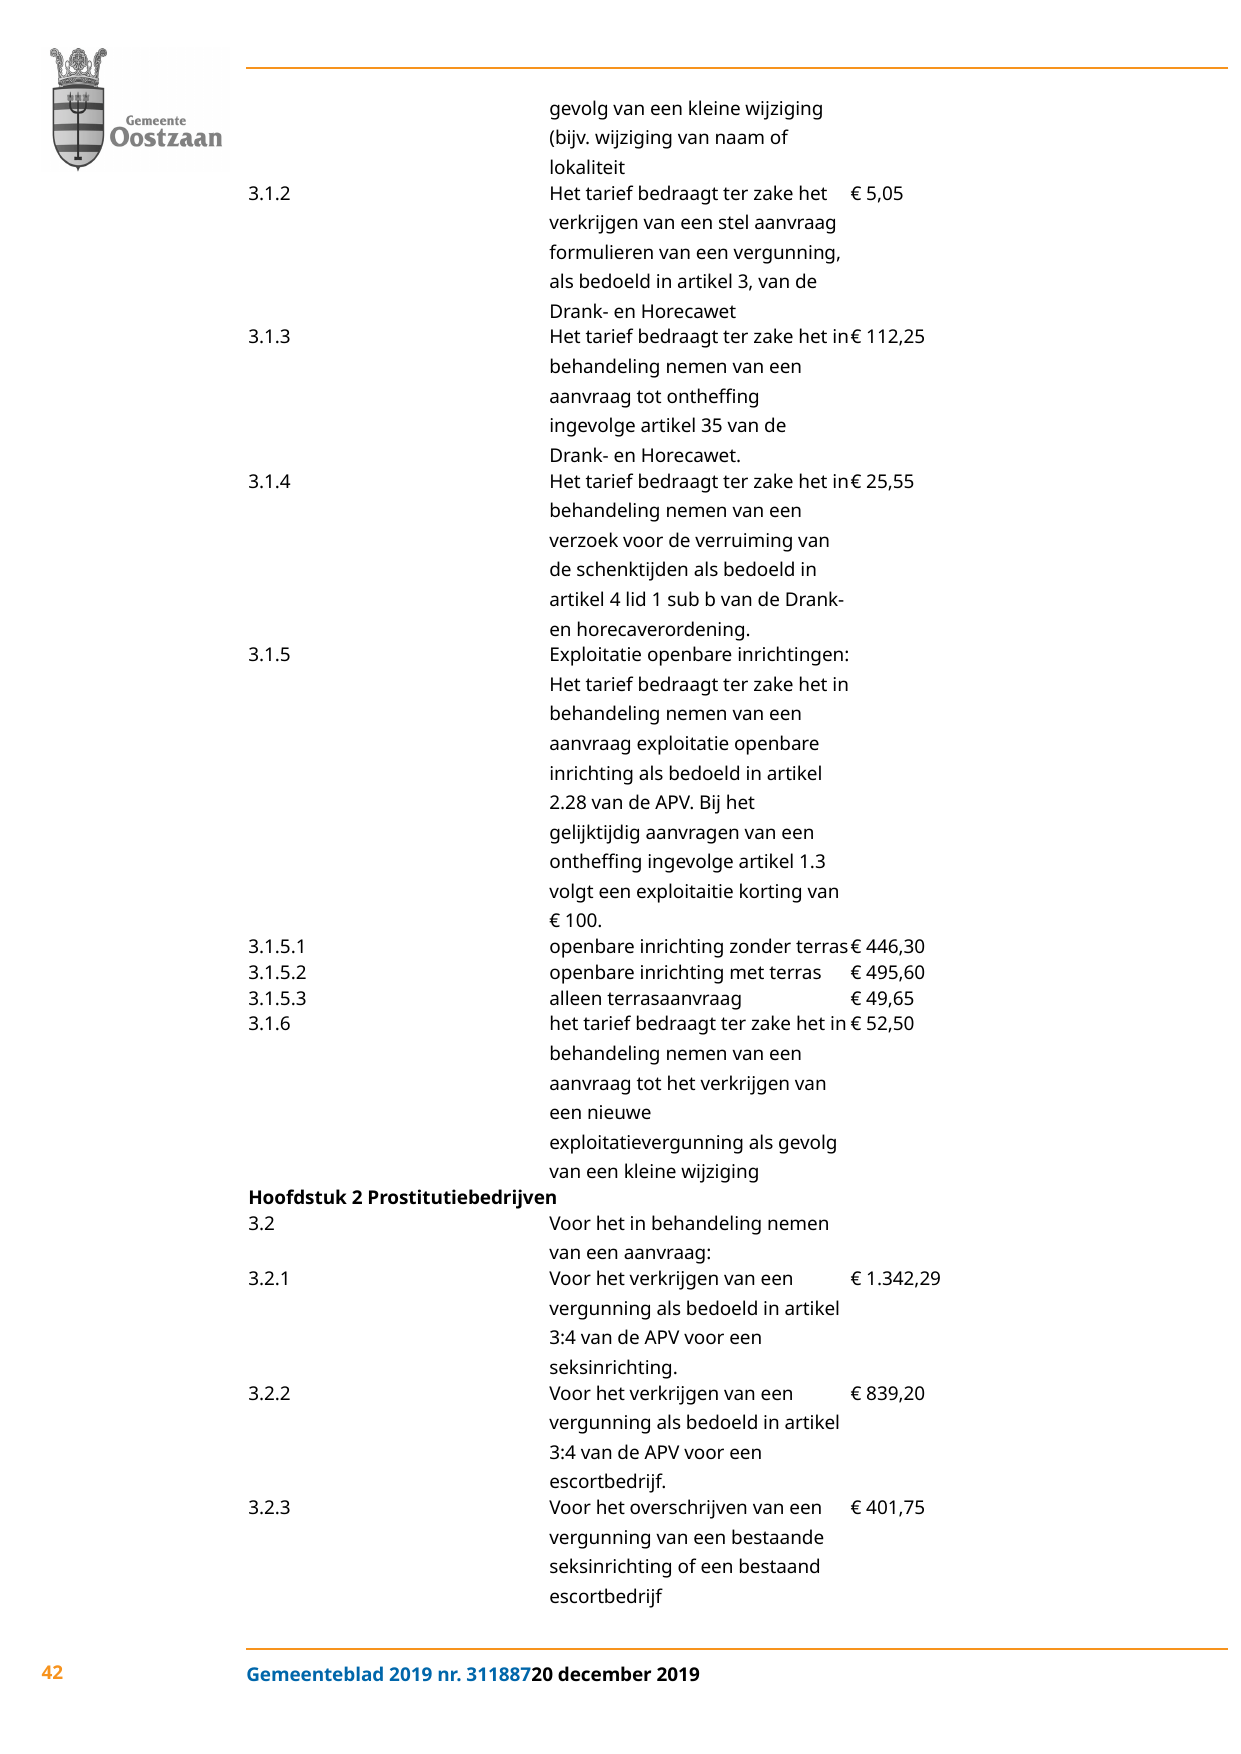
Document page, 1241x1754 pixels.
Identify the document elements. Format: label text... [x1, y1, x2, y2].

table_cell Het tarief bedraagt ter zake het verkrijgen van een stel aanvraag formulieren van een vergunning, als bedoeld in artikel 3, van de Drank- en Horecawet [549, 180, 850, 324]
table_cell Exploitatie openbare inrichtingen: Het tarief bedraagt ter zake het in behandeling nemen van een aanvraag exploitatie openbare inrichting als bedoeld in artikel 2.28 van de APV. Bij het gelijktijdig aanvragen van een ontheffing ingevolge artikel 1.3 volgt een exploitaitie korting van € 100. [549, 641, 850, 933]
table_cell 3.1.5.1 [248, 934, 549, 959]
table_cell € 839,20 [850, 1380, 1152, 1494]
table_cell € 446,30 [850, 934, 1152, 959]
table_cell € 49,65 [850, 985, 1152, 1011]
table_cell 3.1.5.3 [248, 985, 549, 1011]
table_cell Voor het in behandeling nemen van een aanvraag: [549, 1210, 850, 1265]
table_cell € 112,25 [850, 324, 1152, 468]
table_cell Het tarief bedraagt ter zake het in behandeling nemen van een verzoek voor de verruiming van de schenktijden als bedoeld in artikel 4 lid 1 sub b van de Drank- en horecaverordening. [549, 468, 850, 641]
table_cell 3.1.5.2 [248, 959, 549, 985]
table_cell gevolg van een kleine wijziging (bijv. wijziging van naam of lokaliteit [549, 95, 850, 180]
table_cell openbare inrichting zonder terras [549, 934, 850, 959]
table_cell het tarief bedraagt ter zake het in behandeling nemen van een aanvraag tot het verkrijgen van een nieuwe exploitatievergunning als gevolg van een kleine wijziging [549, 1011, 850, 1184]
table_cell alleen terrasaanvraag [549, 985, 850, 1011]
table_cell € 1.342,29 [850, 1265, 1152, 1380]
table_cell Het tarief bedraagt ter zake het in behandeling nemen van een aanvraag tot ontheffing ingevolge artikel 35 van de Drank- en Horecawet. [549, 324, 850, 468]
table_cell 3.1.6 [248, 1011, 549, 1184]
table_cell € 495,60 [850, 959, 1152, 985]
picture [41, 47, 231, 172]
table_cell € 25,55 [850, 468, 1152, 641]
table_cell openbare inrichting met terras [549, 959, 850, 985]
table_cell 3.1.5 [248, 641, 549, 933]
table_cell 3.2 [248, 1210, 549, 1265]
table_cell 3.1.2 [248, 180, 549, 324]
table_cell 3.2.1 [248, 1265, 549, 1380]
table_cell 3.2.3 [248, 1494, 549, 1609]
table_cell Voor het overschrijven van een vergunning van een bestaande seksinrichting of een bestaand escortbedrijf [549, 1494, 850, 1609]
table_cell Voor het verkrijgen van een vergunning als bedoeld in artikel 3:4 van de APV voor een escortbedrijf. [549, 1380, 850, 1494]
table_cell [850, 641, 1152, 933]
table_cell € 52,50 [850, 1011, 1152, 1184]
table_cell [850, 95, 1152, 180]
table_cell 3.1.4 [248, 468, 549, 641]
table_cell 3.2.2 [248, 1380, 549, 1494]
table_cell € 401,75 [850, 1494, 1152, 1609]
table_cell [850, 1210, 1152, 1265]
table_cell [248, 95, 549, 180]
table_cell € 5,05 [850, 180, 1152, 324]
table_cell Voor het verkrijgen van een vergunning als bedoeld in artikel 3:4 van de APV voor een seksinrichting. [549, 1265, 850, 1380]
table_cell 3.1.3 [248, 324, 549, 468]
table_cell Hoofdstuk 2 Prostitutiebedrijven [248, 1184, 1152, 1210]
